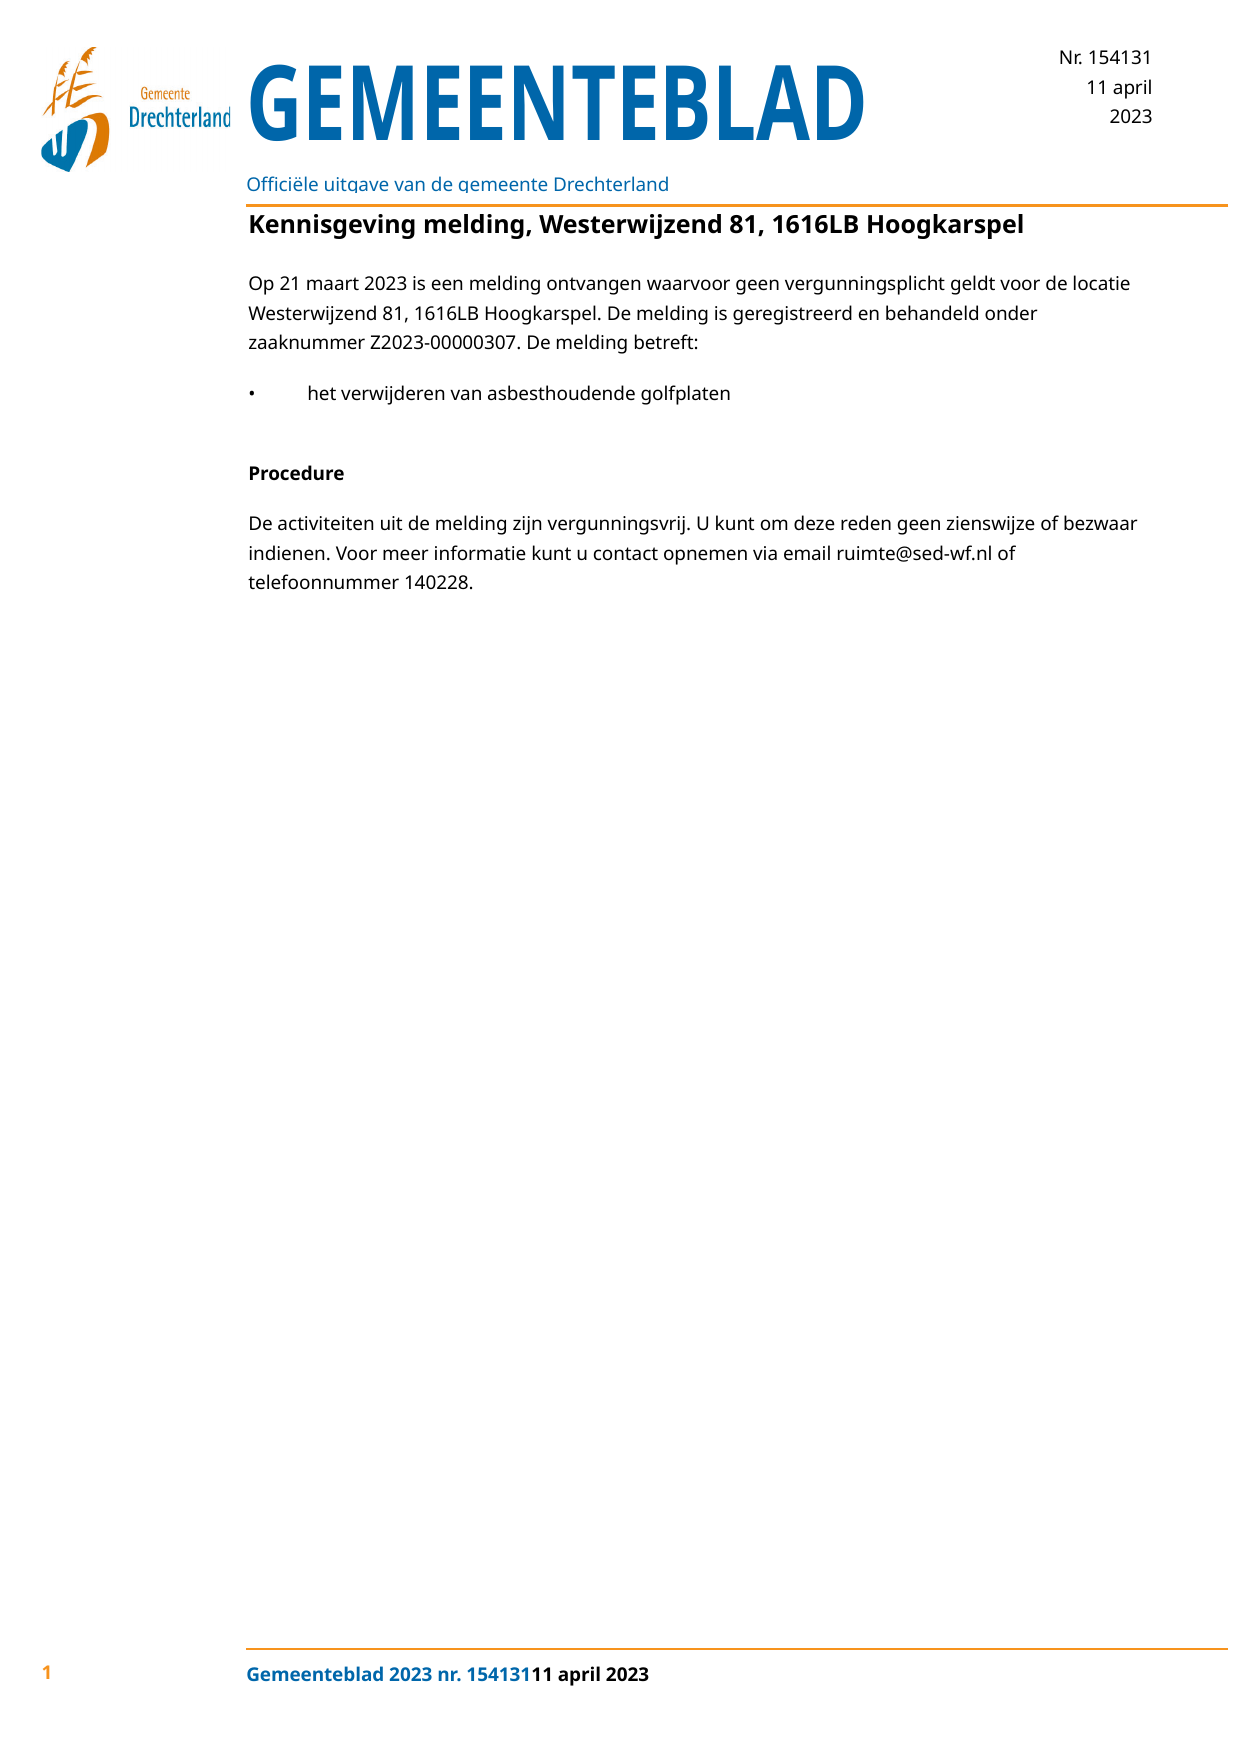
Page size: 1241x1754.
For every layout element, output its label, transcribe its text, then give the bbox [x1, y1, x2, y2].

picture [41, 47, 231, 172]
picture [41, 158, 64, 172]
text De activiteiten uit de melding zijn vergunningsvrij. U kunt om deze reden geen zienswijze of bezwaar indienen. Voor meer informatie kunt u contact opnemen via email ruimte@sed-wf.nl of telefoonnummer 140228. [248, 510, 1152, 595]
text Op 21 maart 2023 is een melding ontvangen waarvoor geen vergunningsplicht geldt voor de locatie Westerwijzend 81, 1616LB Hoogkarspel. De melding is geregistreerd en behandeld onder zaaknummer Z2023-00000307. De melding betreft: [248, 270, 1152, 355]
list het verwijderen van asbesthoudende golfplaten [248, 380, 1152, 406]
text Procedure [248, 460, 1152, 486]
picture [226, 115, 231, 124]
text Kennisgeving melding, Westerwijzend 81, 1616LB Hoogkarspel [248, 207, 1152, 241]
